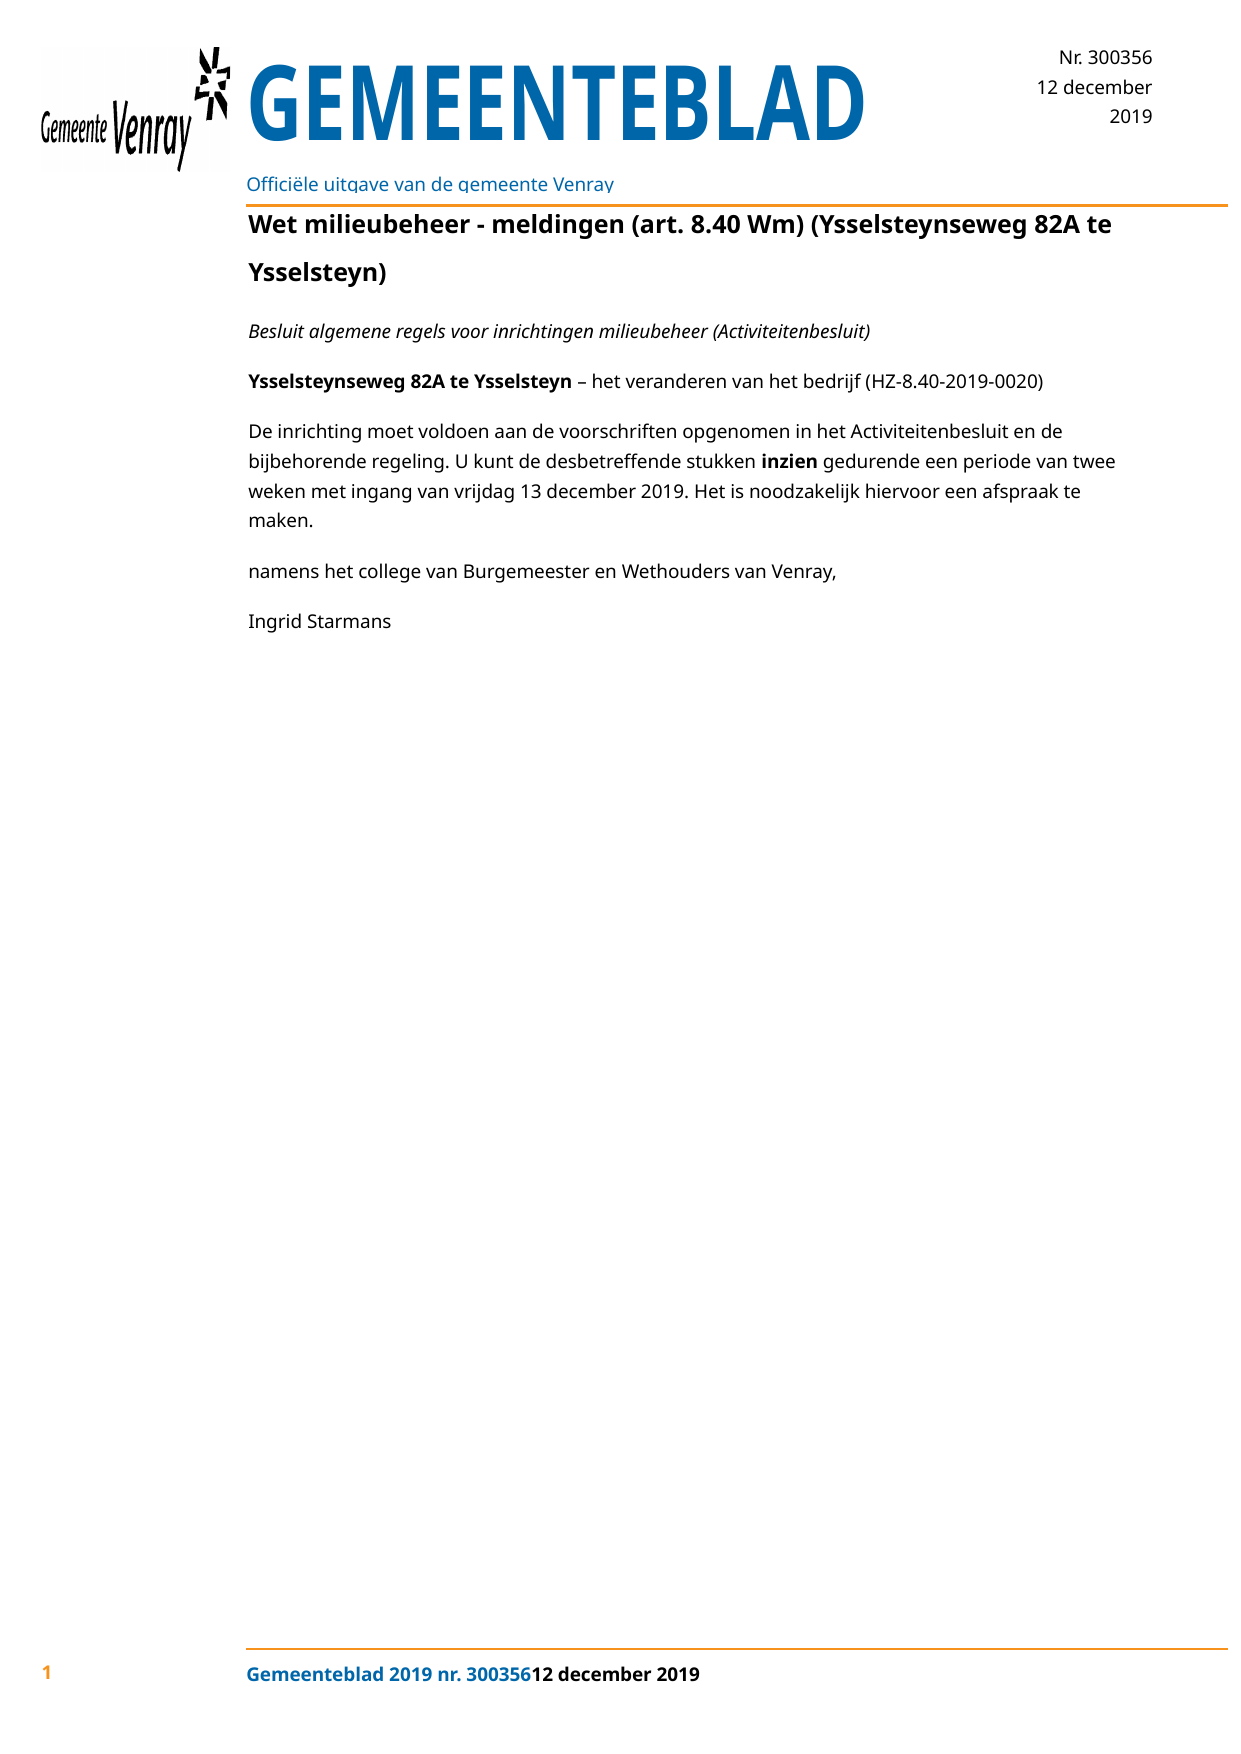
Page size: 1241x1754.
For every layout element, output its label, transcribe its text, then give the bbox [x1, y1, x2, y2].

text De inrichting moet voldoen aan de voorschriften opgenomen in het Activiteitenbesluit en de bijbehorende regeling. U kunt de desbetreffende stukken inzien gedurende een periode van twee weken met ingang van vrijdag 13 december 2019. Het is noodzakelijk hiervoor een afspraak te maken. [248, 419, 1152, 533]
text Wet milieubeheer - meldingen (art. 8.40 Wm) (Ysselsteynseweg 82A te Ysselsteyn) [248, 207, 1152, 288]
text Ingrid Starmans [248, 608, 1152, 634]
text Besluit algemene regels voor inrichtingen milieubeheer (Activiteitenbesluit) [248, 318, 1152, 344]
text namens het college van Burgemeester en Wethouders van Venray, [248, 558, 1152, 584]
text Ysselsteynseweg 82A te Ysselsteyn – het veranderen van het bedrijf (HZ-8.40-2019-0020) [248, 368, 1152, 394]
picture [41, 47, 231, 172]
